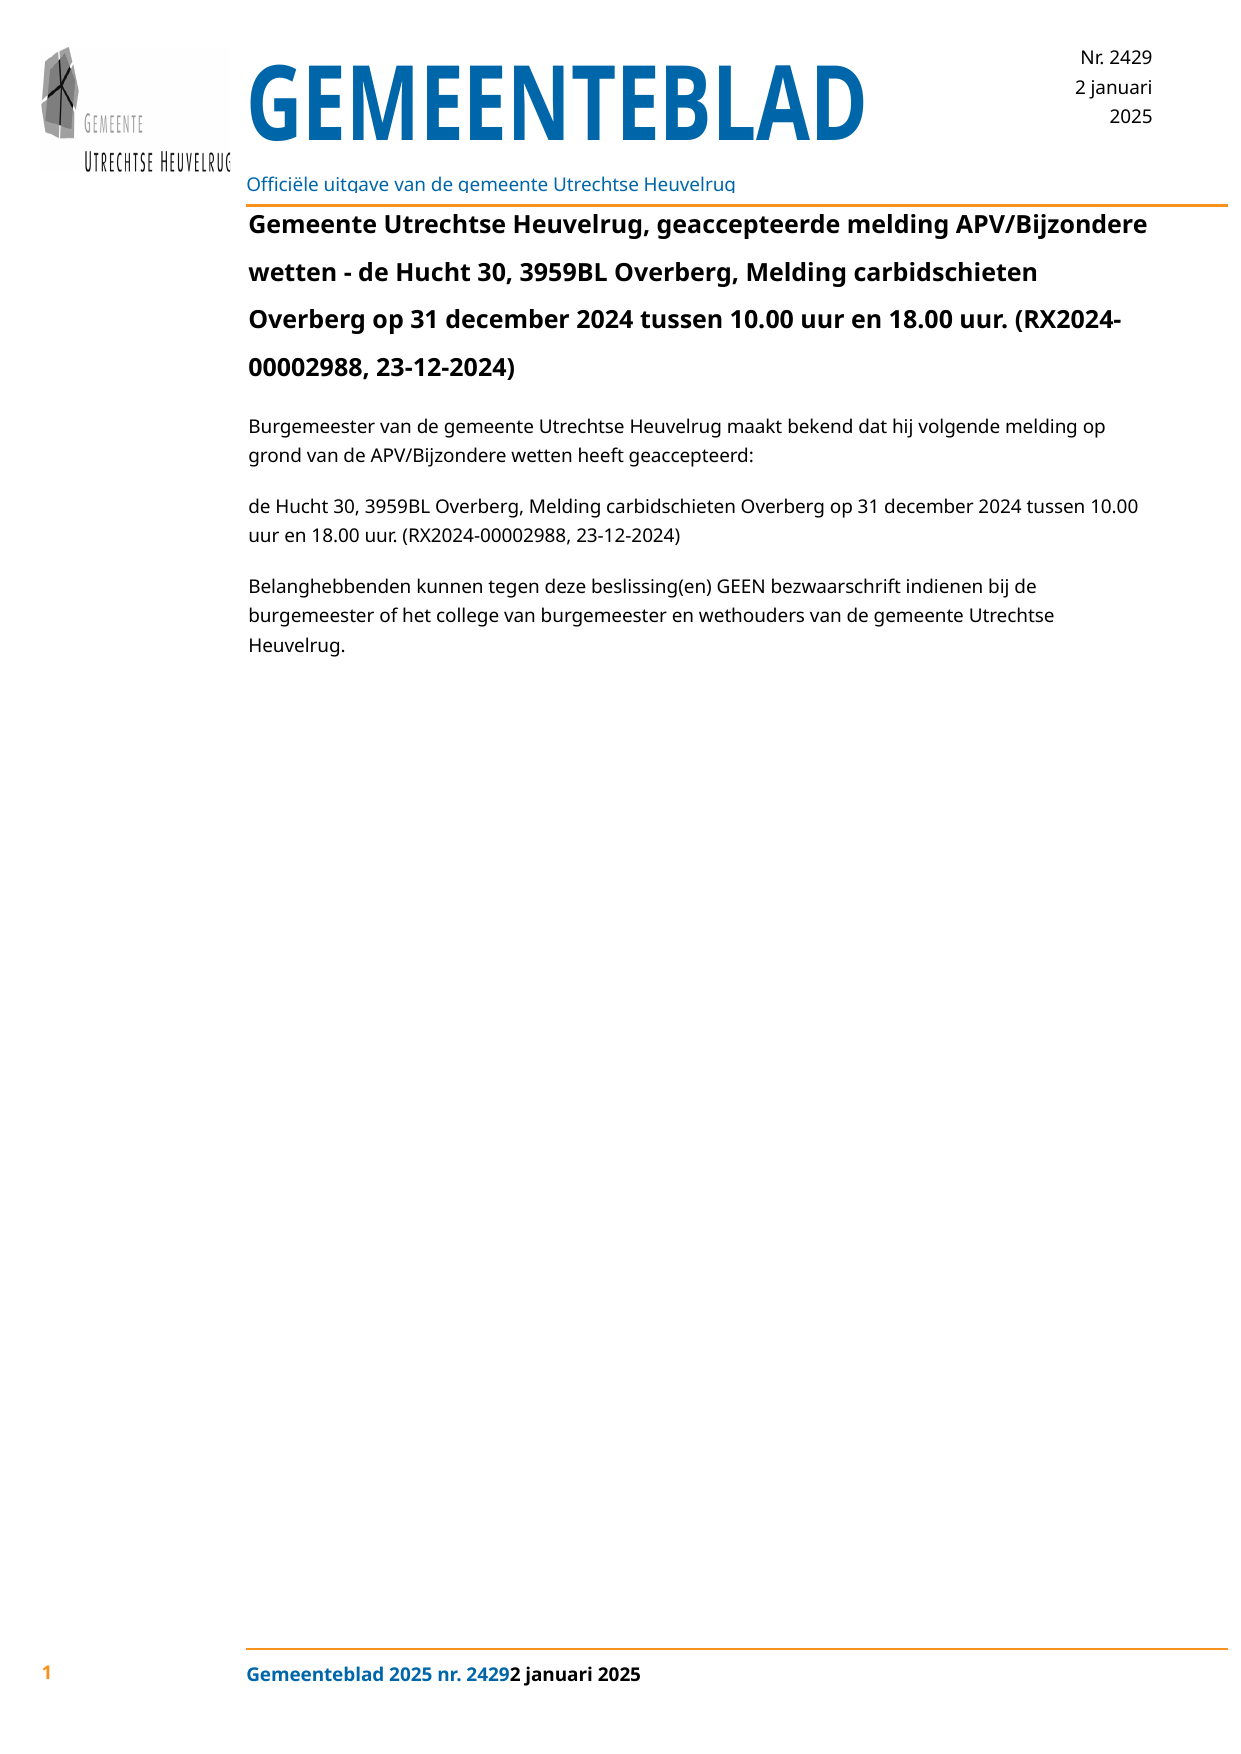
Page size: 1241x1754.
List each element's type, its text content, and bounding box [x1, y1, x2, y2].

text Gemeente Utrechtse Heuvelrug, geaccepteerde melding APV/Bijzondere wetten - de Hucht 30, 3959BL Overberg, Melding carbidschieten Overberg op 31 december 2024 tussen 10.00 uur en 18.00 uur. (RX2024-00002988, 23-12-2024) [248, 207, 1152, 384]
text Burgemeester van de gemeente Utrechtse Heuvelrug maakt bekend dat hij volgende melding op grond van de APV/Bijzondere wetten heeft geaccepteerd: [248, 413, 1152, 468]
picture [41, 47, 231, 172]
text de Hucht 30, 3959BL Overberg, Melding carbidschieten Overberg op 31 december 2024 tussen 10.00 uur en 18.00 uur. (RX2024-00002988, 23-12-2024) [248, 493, 1152, 548]
text Belanghebbenden kunnen tegen deze beslissing(en) GEEN bezwaarschrift indienen bij de burgemeester of het college van burgemeester en wethouders van de gemeente Utrechtse Heuvelrug. [248, 573, 1152, 658]
